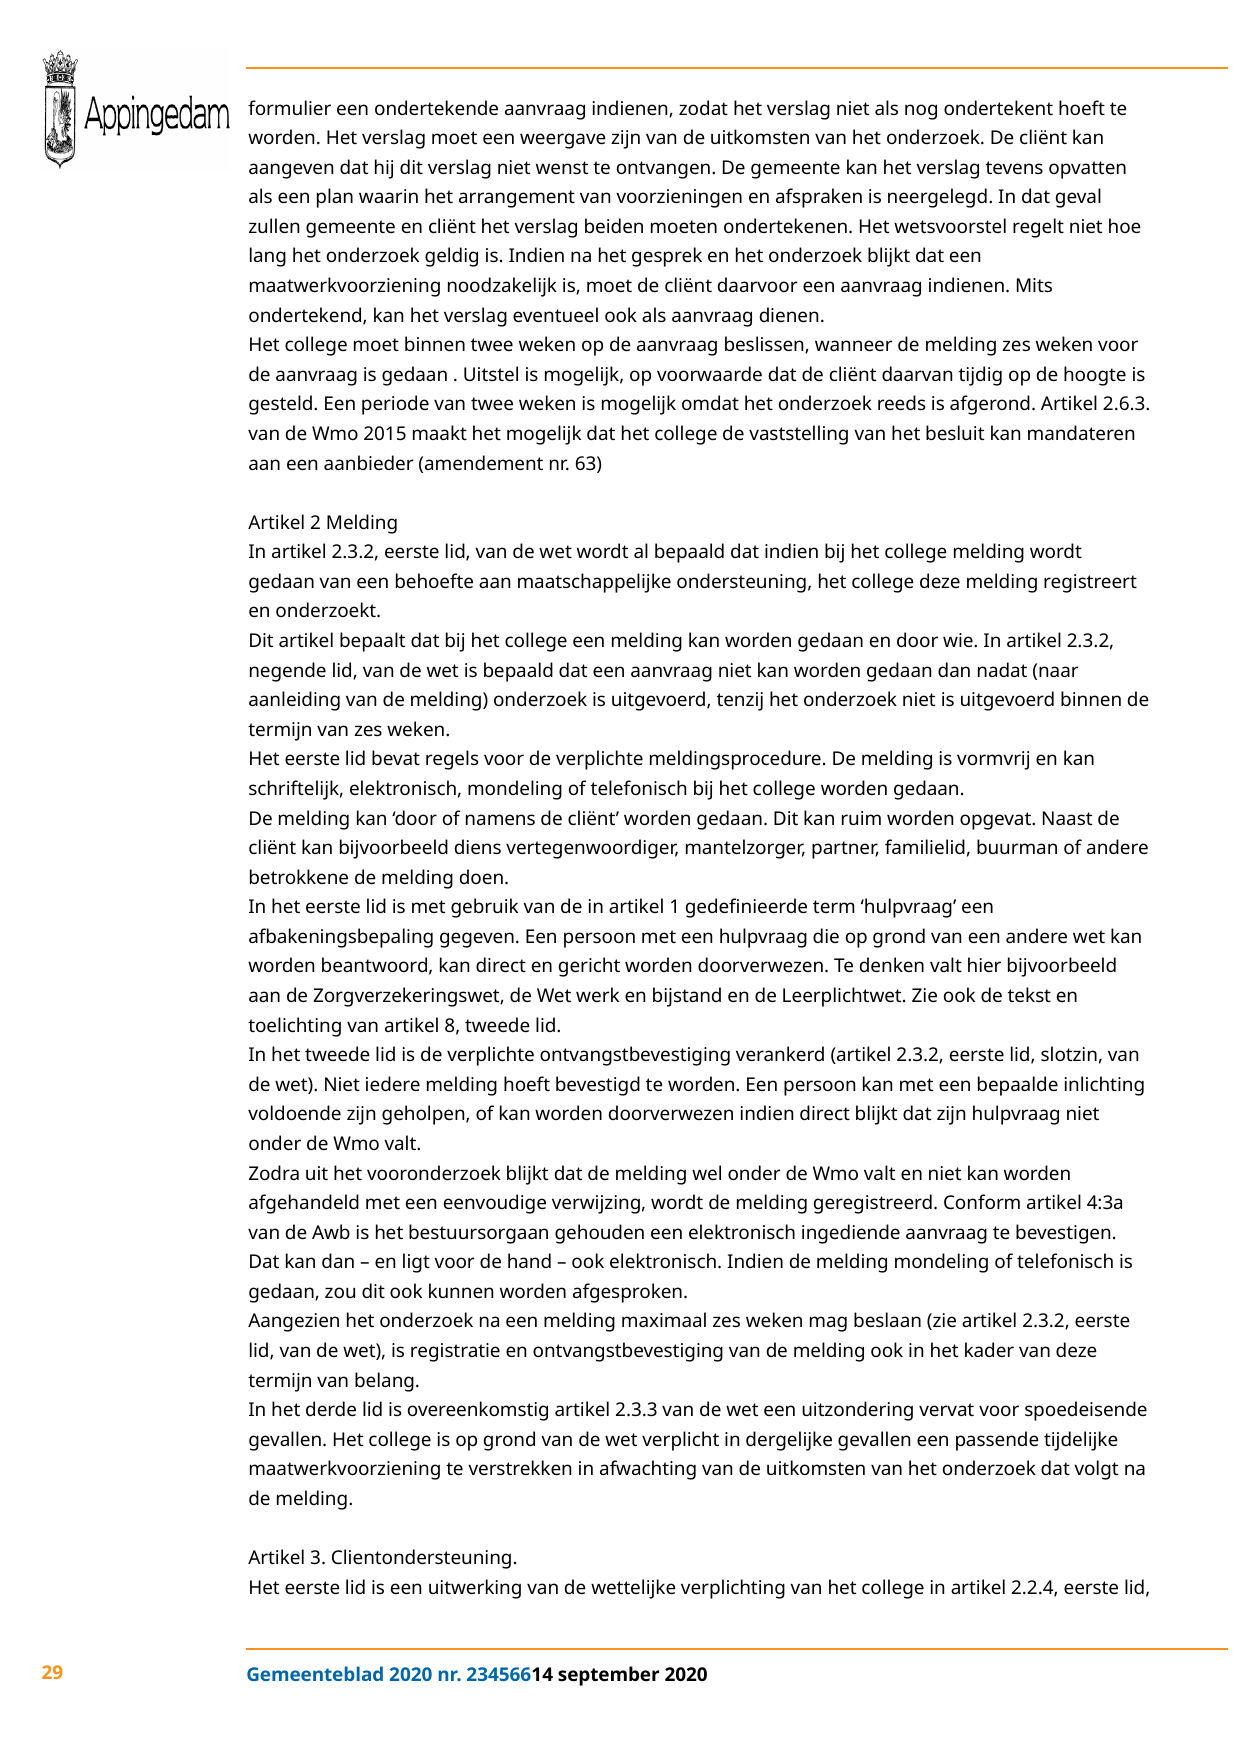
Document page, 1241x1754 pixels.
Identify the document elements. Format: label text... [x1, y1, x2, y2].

text Het eerste lid bevat regels voor de verplichte meldingsprocedure. De melding is vormvrij en kan schriftelijk, elektronisch, mondeling of telefonisch bij het college worden gedaan. [248, 746, 1152, 801]
text Zodra uit het vooronderzoek blijkt dat de melding wel onder de Wmo valt en niet kan worden afgehandeld met een eenvoudige verwijzing, wordt de melding geregistreerd. Conform artikel 4:3a van de Awb is het bestuursorgaan gehouden een elektronisch ingediende aanvraag te bevestigen. Dat kan dan – en ligt voor de hand – ook elektronisch. Indien de melding mondeling of telefonisch is gedaan, zou dit ook kunnen worden afgesproken. [248, 1160, 1152, 1304]
text De melding kan ‘door of namens de cliënt’ worden gedaan. Dit kan ruim worden opgevat. Naast de cliënt kan bijvoorbeeld diens vertegenwoordiger, mantelzorger, partner, familielid, buurman of andere betrokkene de melding doen. [248, 805, 1152, 890]
text In het tweede lid is de verplichte ontvangstbevestiging verankerd (artikel 2.3.2, eerste lid, slotzin, van de wet). Niet iedere melding hoeft bevestigd te worden. Een persoon kan met een bepaalde inlichting voldoende zijn geholpen, of kan worden doorverwezen indien direct blijkt dat zijn hulpvraag niet onder de Wmo valt. [248, 1041, 1152, 1156]
text formulier een ondertekende aanvraag indienen, zodat het verslag niet als nog ondertekent hoeft te worden. Het verslag moet een weergave zijn van de uitkomsten van het onderzoek. De cliënt kan aangeven dat hij dit verslag niet wenst te ontvangen. De gemeente kan het verslag tevens opvatten als een plan waarin het arrangement van voorzieningen en afspraken is neergelegd. In dat geval zullen gemeente en cliënt het verslag beiden moeten ondertekenen. Het wetsvoorstel regelt niet hoe lang het onderzoek geldig is. Indien na het gesprek en het onderzoek blijkt dat een maatwerkvoorziening noodzakelijk is, moet de cliënt daarvoor een aanvraag indienen. Mits ondertekend, kan het verslag eventueel ook als aanvraag dienen. [248, 95, 1152, 328]
text In het eerste lid is met gebruik van de in artikel 1 gedefinieerde term ‘hulpvraag’ een afbakeningsbepaling gegeven. Een persoon met een hulpvraag die op grond van een andere wet kan worden beantwoord, kan direct en gericht worden doorverwezen. Te denken valt hier bijvoorbeeld aan de Zorgverzekeringswet, de Wet werk en bijstand en de Leerplichtwet. Zie ook de tekst en toelichting van artikel 8, tweede lid. [248, 893, 1152, 1038]
picture [41, 47, 231, 172]
text Het eerste lid is een uitwerking van de wettelijke verplichting van het college in artikel 2.2.4, eerste lid, [248, 1574, 1152, 1600]
text In het derde lid is overeenkomstig artikel 2.3.3 van de wet een uitzondering vervat voor spoedeisende gevallen. Het college is op grond van de wet verplicht in dergelijke gevallen een passende tijdelijke maatwerkvoorziening te verstrekken in afwachting van de uitkomsten van het onderzoek dat volgt na de melding. [248, 1396, 1152, 1511]
text Dit artikel bepaalt dat bij het college een melding kan worden gedaan en door wie. In artikel 2.3.2, negende lid, van de wet is bepaald dat een aanvraag niet kan worden gedaan dan nadat (naar aanleiding van de melding) onderzoek is uitgevoerd, tenzij het onderzoek niet is uitgevoerd binnen de termijn van zes weken. [248, 627, 1152, 742]
text Artikel 2 Melding [248, 509, 1152, 535]
text Artikel 3. Clientondersteuning. [248, 1544, 1152, 1570]
text Het college moet binnen twee weken op de aanvraag beslissen, wanneer de melding zes weken voor de aanvraag is gedaan . Uitstel is mogelijk, op voorwaarde dat de cliënt daarvan tijdig op de hoogte is gesteld. Een periode van twee weken is mogelijk omdat het onderzoek reeds is afgerond. Artikel 2.6.3. van de Wmo 2015 maakt het mogelijk dat het college de vaststelling van het besluit kan mandateren aan een aanbieder (amendement nr. 63) [248, 331, 1152, 476]
text Aangezien het onderzoek na een melding maximaal zes weken mag beslaan (zie artikel 2.3.2, eerste lid, van de wet), is registratie en ontvangstbevestiging van de melding ook in het kader van deze termijn van belang. [248, 1308, 1152, 1393]
text In artikel 2.3.2, eerste lid, van de wet wordt al bepaald dat indien bij het college melding wordt gedaan van een behoefte aan maatschappelijke ondersteuning, het college deze melding registreert en onderzoekt. [248, 538, 1152, 623]
